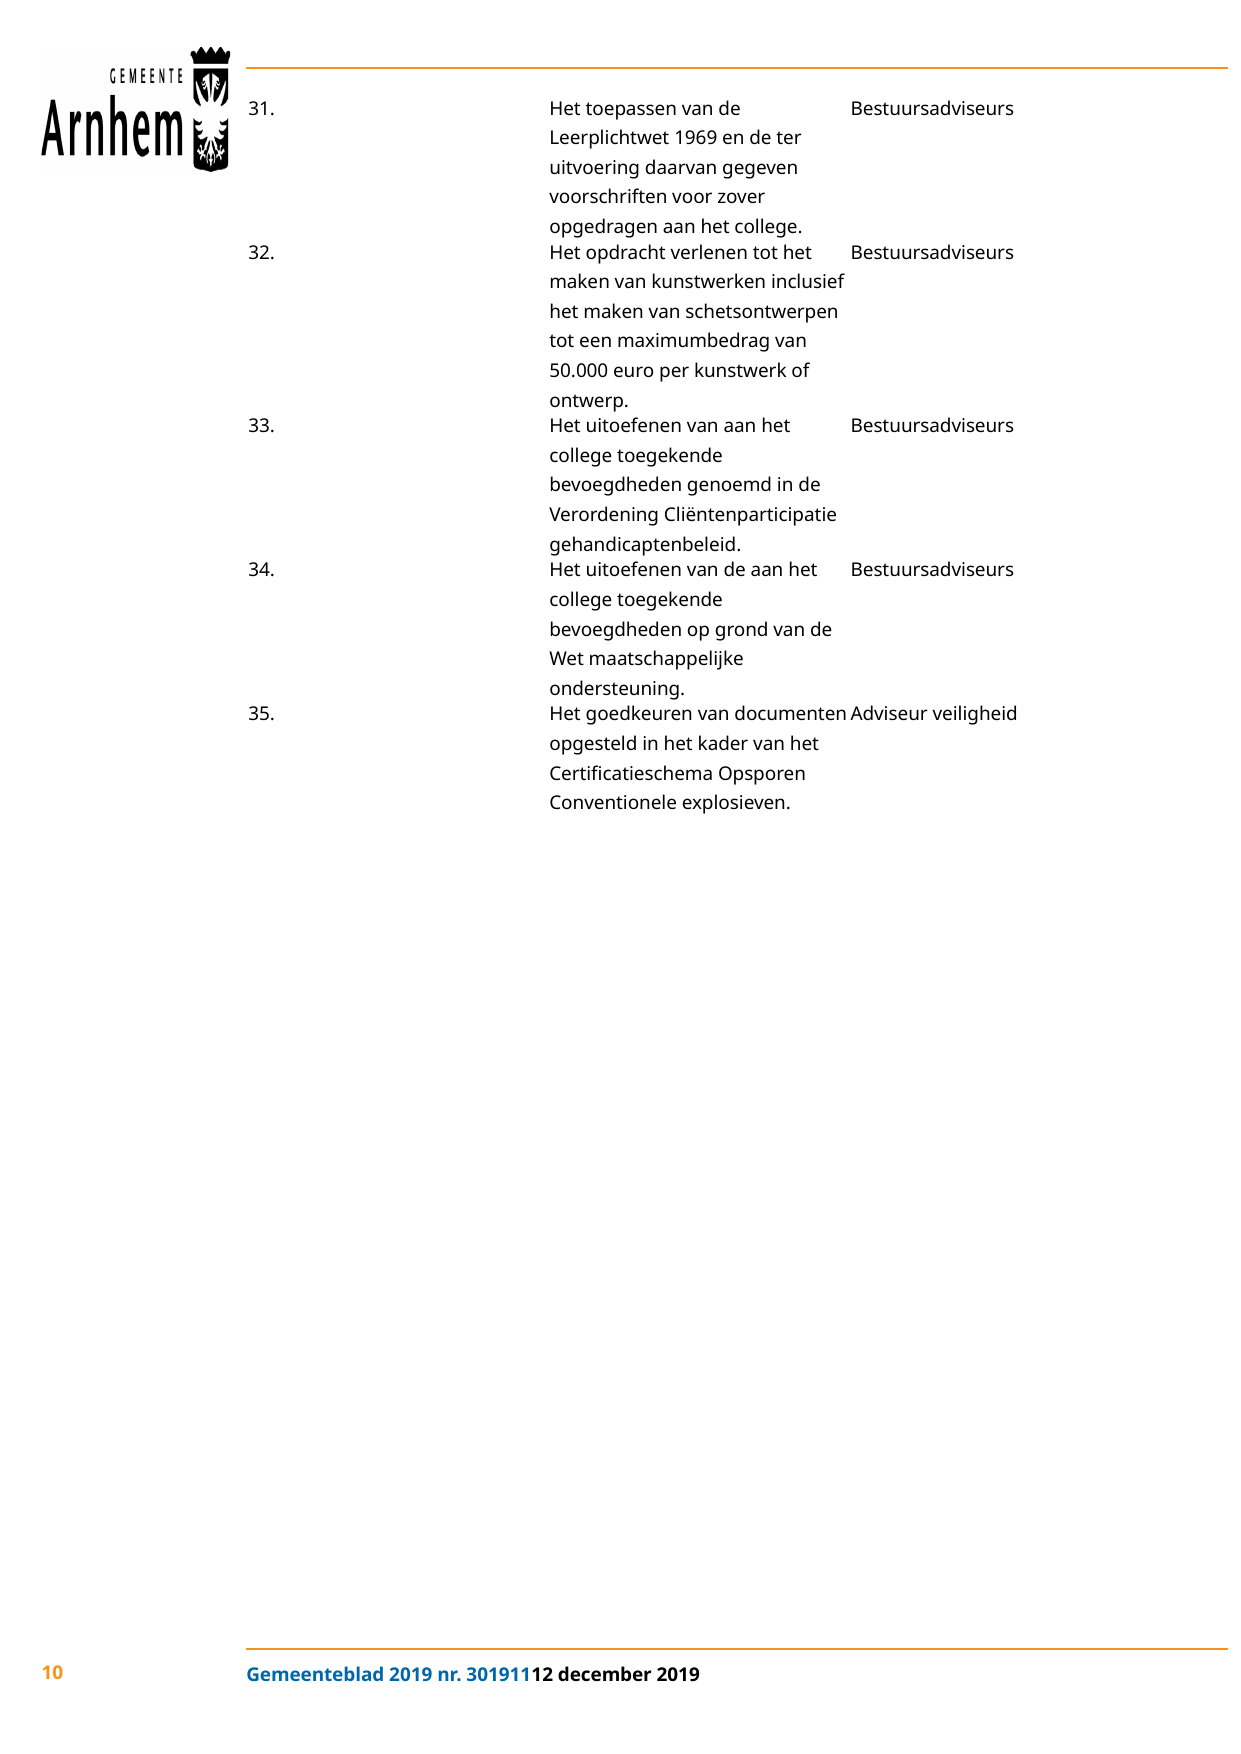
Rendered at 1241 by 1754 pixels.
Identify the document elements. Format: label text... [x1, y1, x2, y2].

table_cell Adviseur veiligheid [850, 701, 1152, 815]
table_cell 32. [248, 239, 549, 412]
table_cell Het toepassen van de Leerplichtwet 1969 en de ter uitvoering daarvan gegeven voorschriften voor zover opgedragen aan het college. [549, 95, 850, 239]
table_cell 34. [248, 557, 549, 701]
table_cell Het goedkeuren van documenten opgesteld in het kader van het Certificatieschema Opsporen Conventionele explosieven. [549, 701, 850, 815]
table_cell 33. [248, 413, 549, 557]
table_cell Het opdracht verlenen tot het maken van kunstwerken inclusief het maken van schetsontwerpen tot een maximumbedrag van 50.000 euro per kunstwerk of ontwerp. [549, 239, 850, 412]
table_cell 35. [248, 701, 549, 815]
picture [41, 47, 231, 172]
table_cell Bestuursadviseurs [850, 239, 1152, 412]
table_cell Bestuursadviseurs [850, 413, 1152, 557]
table_cell Bestuursadviseurs [850, 557, 1152, 701]
table_cell Het uitoefenen van aan het college toegekende bevoegdheden genoemd in de Verordening Cliëntenparticipatie gehandicaptenbeleid. [549, 413, 850, 557]
table_cell Bestuursadviseurs [850, 95, 1152, 239]
table_cell Het uitoefenen van de aan het college toegekende bevoegdheden op grond van de Wet maatschappelijke ondersteuning. [549, 557, 850, 701]
table_cell 31. [248, 95, 549, 239]
